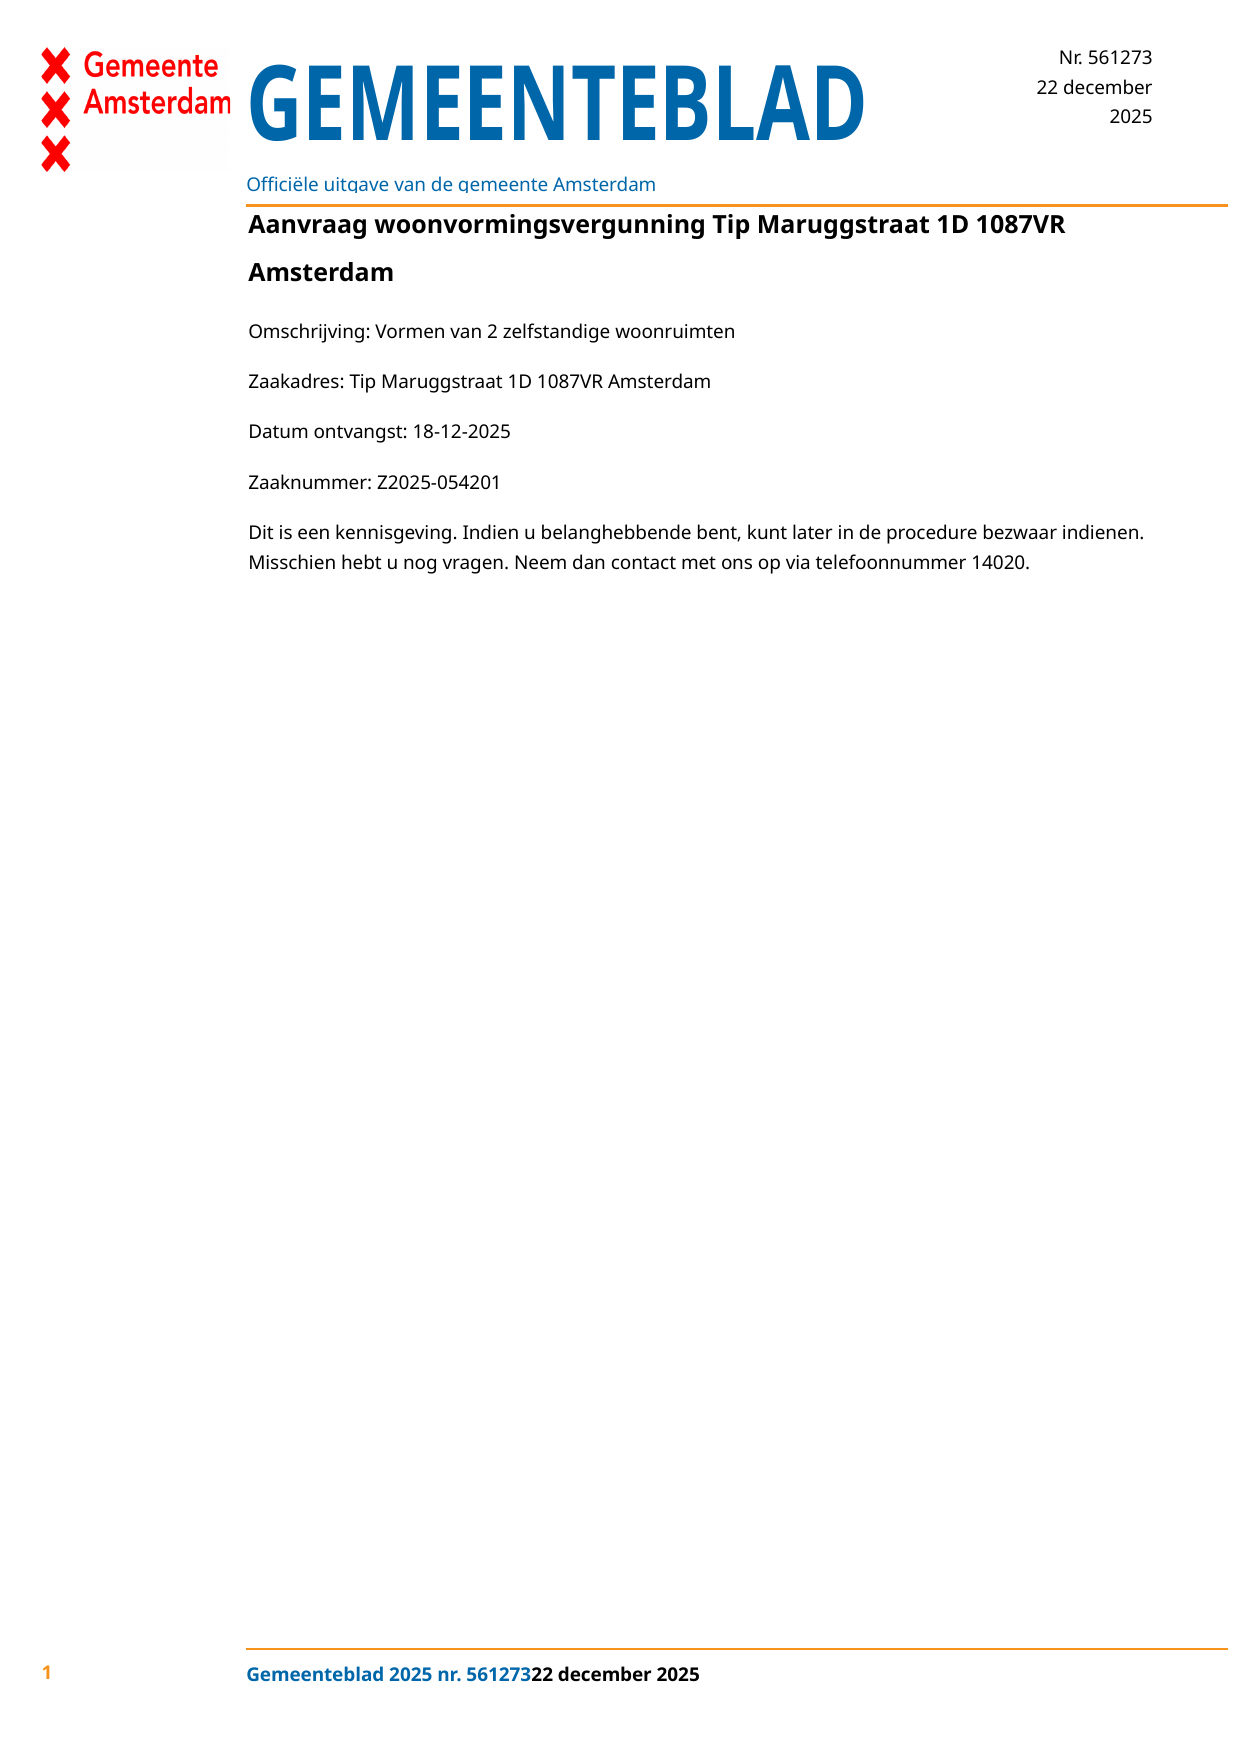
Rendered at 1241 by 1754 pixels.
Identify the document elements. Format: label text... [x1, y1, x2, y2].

text Zaakadres: Tip Maruggstraat 1D 1087VR Amsterdam [248, 368, 1152, 394]
picture [41, 47, 231, 172]
text Datum ontvangst: 18-12-2025 [248, 419, 1152, 444]
text Dit is een kennisgeving. Indien u belanghebbende bent, kunt later in de procedure bezwaar indienen. Misschien hebt u nog vragen. Neem dan contact met ons op via telefoonnummer 14020. [248, 519, 1152, 575]
text Omschrijving: Vormen van 2 zelfstandige woonruimten [248, 318, 1152, 344]
text Zaaknummer: Z2025-054201 [248, 469, 1152, 495]
text Aanvraag woonvormingsvergunning Tip Maruggstraat 1D 1087VR Amsterdam [248, 207, 1152, 288]
